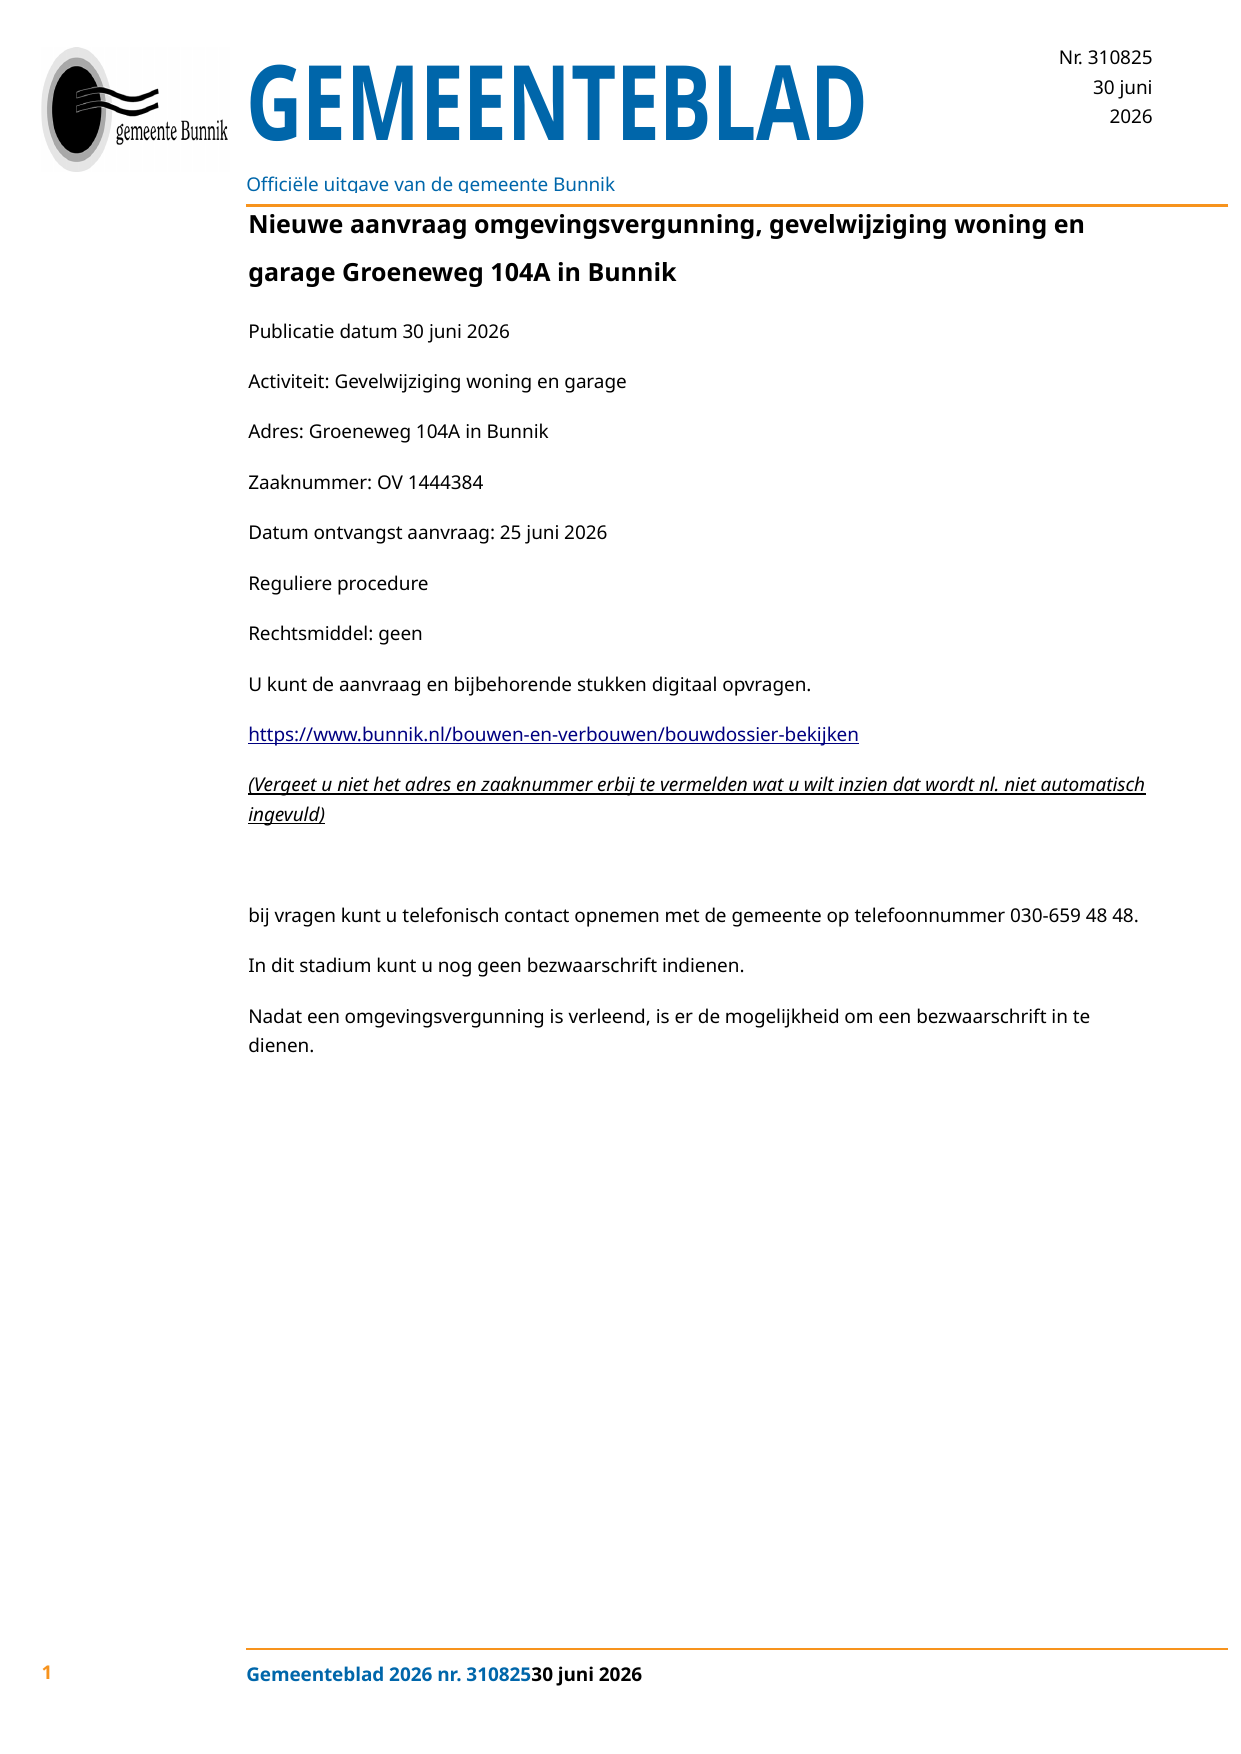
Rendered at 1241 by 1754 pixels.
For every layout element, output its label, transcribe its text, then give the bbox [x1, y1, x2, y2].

text Publicatie datum 30 juni 2026 [248, 318, 1152, 344]
text Nieuwe aanvraag omgevingsvergunning, gevelwijziging woning en garage Groeneweg 104A in Bunnik [248, 207, 1152, 288]
text Nadat een omgevingsvergunning is verleend, is er de mogelijkheid om een bezwaarschrift in te dienen. [248, 1003, 1152, 1058]
text bij vragen kunt u telefonisch contact opnemen met de gemeente op telefoonnummer 030-659 48 48. [248, 902, 1152, 928]
text Rechtsmiddel: geen [248, 620, 1152, 646]
text Activiteit: Gevelwijziging woning en garage [248, 368, 1152, 394]
text Datum ontvangst aanvraag: 25 juni 2026 [248, 519, 1152, 545]
text Adres: Groeneweg 104A in Bunnik [248, 419, 1152, 444]
text Reguliere procedure [248, 570, 1152, 596]
text U kunt de aanvraag en bijbehorende stukken digitaal opvragen. [248, 671, 1152, 697]
text In dit stadium kunt u nog geen bezwaarschrift indienen. [248, 952, 1152, 978]
text Zaaknummer: OV 1444384 [248, 469, 1152, 495]
text https://www.bunnik.nl/bouwen-en-verbouwen/bouwdossier-bekijken [248, 721, 1152, 747]
picture [41, 47, 231, 172]
text (Vergeet u niet het adres en zaaknummer erbij te vermelden wat u wilt inzien dat wordt nl. niet automatisch ingevuld) [248, 772, 1152, 827]
